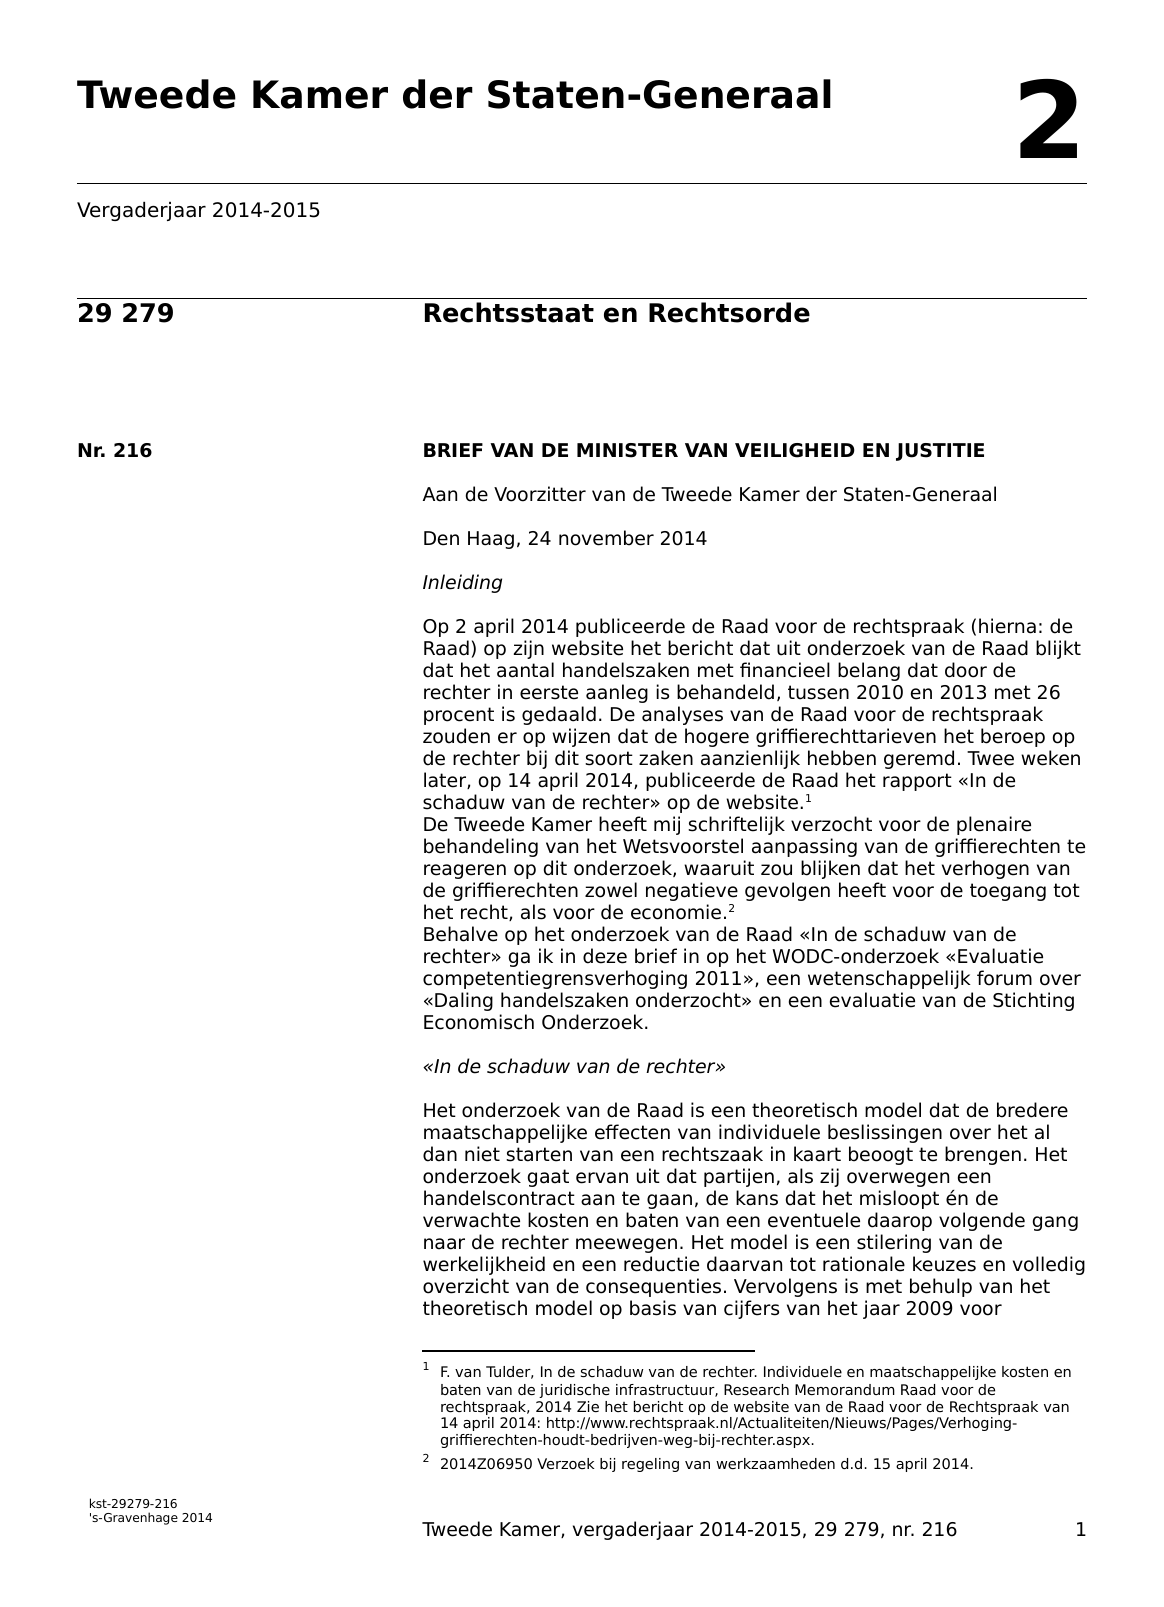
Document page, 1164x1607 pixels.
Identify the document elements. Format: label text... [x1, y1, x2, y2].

text Op 2 april 2014 publiceerde de Raad voor de rechtspraak (hierna: de Raad) op zijn website het bericht dat uit onderzoek van de Raad blijkt dat het aantal handelszaken met financieel belang dat door de rechter in eerste aanleg is behandeld, tussen 2010 en 2013 met 26 procent is gedaald. De analyses van de Raad voor de rechtspraak zouden er op wijzen dat de hogere griffierechttarieven het beroep op de rechter bij dit soort zaken aanzienlijk hebben geremd. Twee weken later, op 14 april 2014, publiceerde de Raad het rapport «In de schaduw van de rechter» op de website. [422, 616, 1087, 814]
text Den Haag, 24 november 2014 [422, 528, 1087, 550]
text Behalve op het onderzoek van de Raad «In de schaduw van de rechter» ga ik in deze brief in op het WODC-onderzoek «Evaluatie competentiegrensverhoging 2011», een wetenschappelijk forum over «Daling handelszaken onderzocht» en een evaluatie van de Stichting Economisch Onderzoek. [422, 924, 1087, 1034]
subtitle «In de schaduw van de rechter» [422, 1056, 1087, 1078]
text 2014Z06950 Verzoek bij regeling van werkzaamheden d.d. 15 april 2014. [422, 1452, 1087, 1474]
text De Tweede Kamer heeft mij schriftelijk verzocht voor de plenaire behandeling van het Wetsvoorstel aanpassing van de griffierechten te reageren op dit onderzoek, waaruit zou blijken dat het verhogen van de griffierechten zowel negatieve gevolgen heeft voor de toegang tot het recht, als voor de economie. [422, 814, 1087, 924]
text 's-Gravenhage 2014 [88, 1511, 323, 1525]
text Aan de Voorzitter van de Tweede Kamer der Staten-Generaal [422, 484, 1087, 506]
table_header 2 [886, 59, 1087, 183]
subtitle Inleiding [422, 572, 1087, 594]
text kst-29279-216 [88, 1497, 323, 1511]
table_header Tweede Kamer der Staten-Generaal [77, 59, 886, 183]
subtitle 29 279 Rechtsstaat en Rechtsorde [77, 299, 1087, 329]
table_cell Vergaderjaar 2014-2015 [77, 184, 1087, 298]
text F. van Tulder, In de schaduw van de rechter. Individuele en maatschappelijke kosten en baten van de juridische infrastructuur, Research Memorandum Raad voor de rechtspraak, 2014 Zie het bericht op de website van de Raad voor de Rechtspraak van 14 april 2014: http://www.rechtspraak.nl/Actualiteiten/Nieuws/Pages/Verhoging-griffierechten-houdt-bedrijven-weg-bij-rechter.aspx. [422, 1360, 1087, 1449]
text Het onderzoek van de Raad is een theoretisch model dat de bredere maatschappelijke effecten van individuele beslissingen over het al dan niet starten van een rechtszaak in kaart beoogt te brengen. Het onderzoek gaat ervan uit dat partijen, als zij overwegen een handelscontract aan te gaan, de kans dat het misloopt én de verwachte kosten en baten van een eventuele daarop volgende gang naar de rechter meewegen. Het model is een stilering van de werkelijkheid en een reductie daarvan tot rationale keuzes en volledig overzicht van de consequenties. Vervolgens is met behulp van het theoretisch model op basis van cijfers van het jaar 2009 voor [422, 1100, 1087, 1320]
subtitle Nr. 216 BRIEF VAN DE MINISTER VAN VEILIGHEID EN JUSTITIE [77, 440, 1087, 462]
